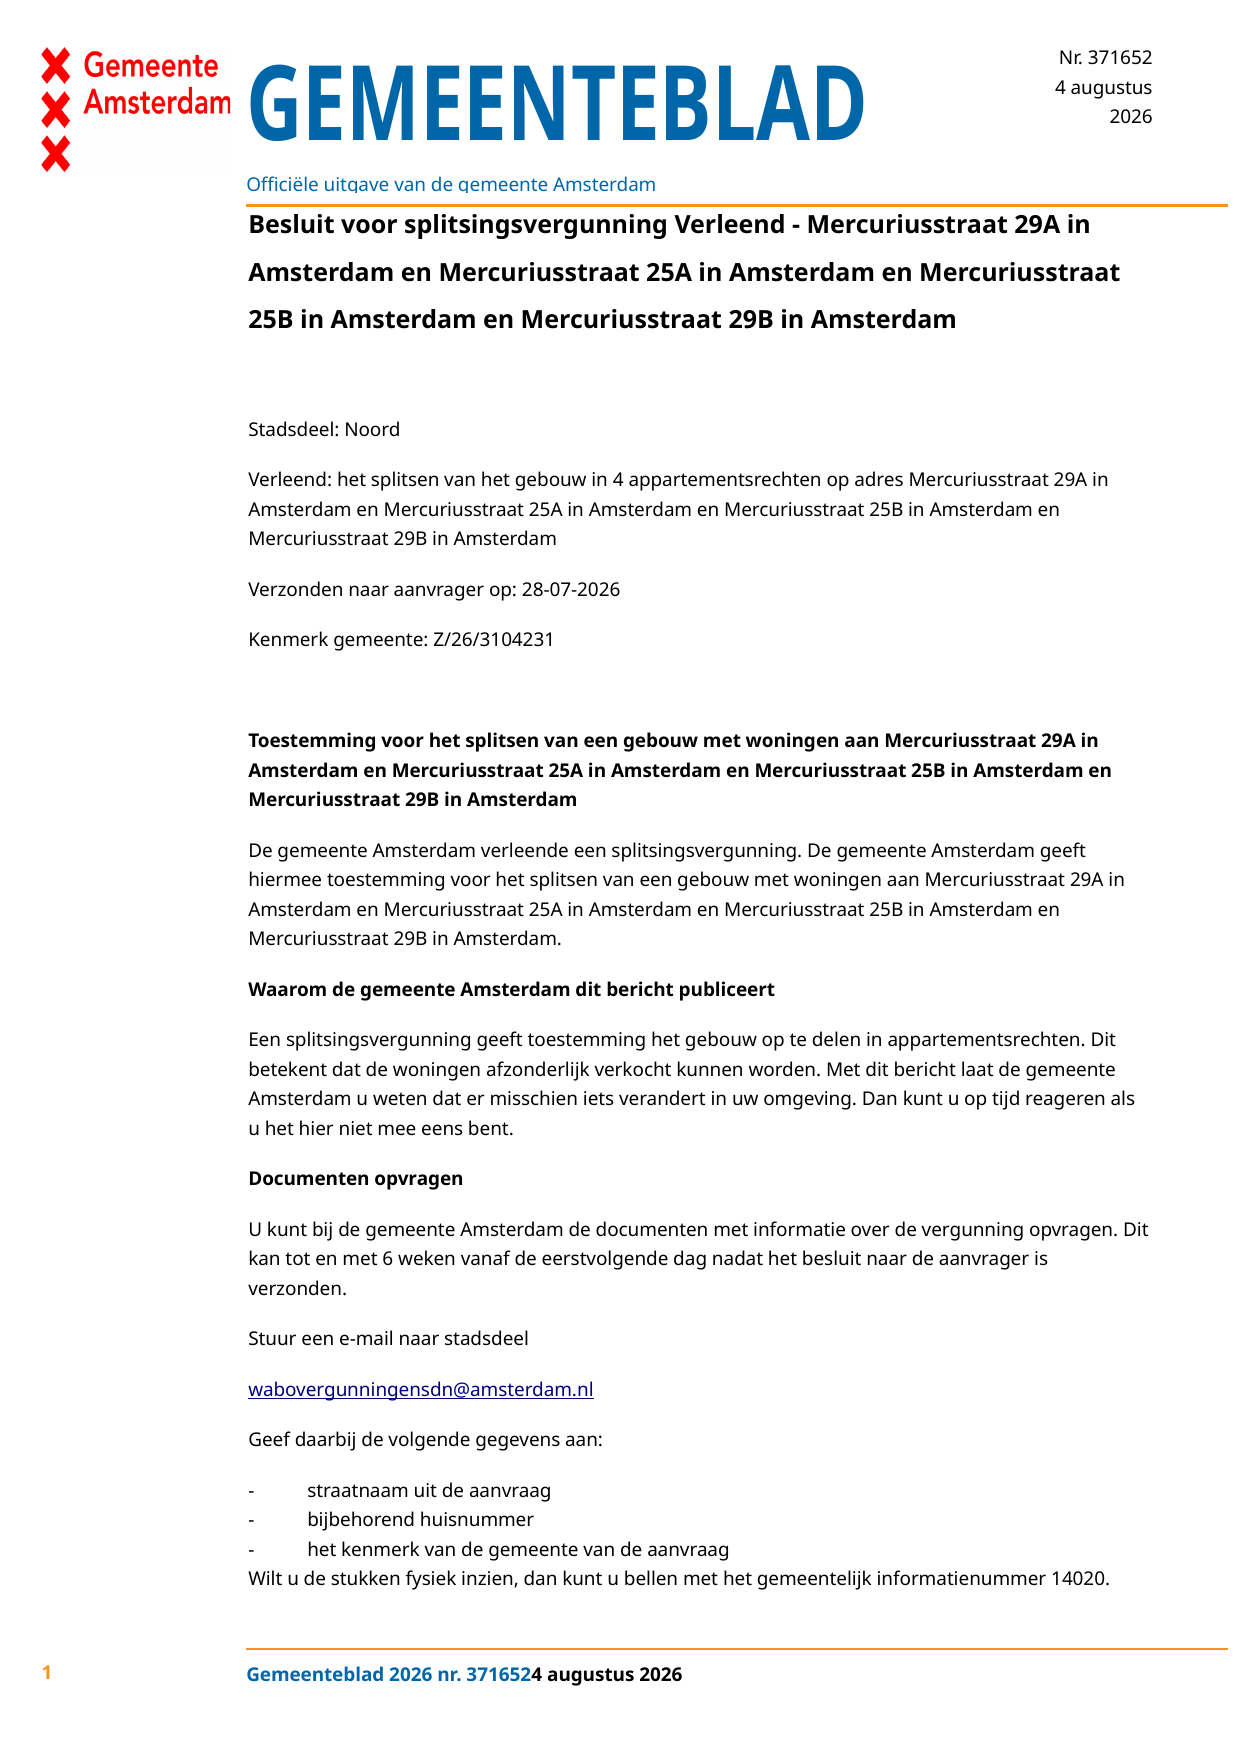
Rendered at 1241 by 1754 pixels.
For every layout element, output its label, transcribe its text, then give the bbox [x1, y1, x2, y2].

text Stuur een e-mail naar stadsdeel [248, 1326, 1152, 1351]
picture [41, 47, 231, 172]
list het kenmerk van de gemeente van de aanvraag [248, 1536, 1152, 1562]
text U kunt bij de gemeente Amsterdam de documenten met informatie over de vergunning opvragen. Dit kan tot en met 6 weken vanaf de eerstvolgende dag nadat het besluit naar de aanvrager is verzonden. [248, 1216, 1152, 1301]
text wabovergunningensdn@amsterdam.nl [248, 1376, 1152, 1402]
text Een splitsingsvergunning geeft toestemming het gebouw op te delen in appartementsrechten. Dit betekent dat de woningen afzonderlijk verkocht kunnen worden. Met dit bericht laat de gemeente Amsterdam u weten dat er misschien iets verandert in uw omgeving. Dan kunt u op tijd reageren als u het hier niet mee eens bent. [248, 1026, 1152, 1141]
text De gemeente Amsterdam verleende een splitsingsvergunning. De gemeente Amsterdam geeft hiermee toestemming voor het splitsen van een gebouw met woningen aan Mercuriusstraat 29A in Amsterdam en Mercuriusstraat 25A in Amsterdam en Mercuriusstraat 25B in Amsterdam en Mercuriusstraat 29B in Amsterdam. [248, 837, 1152, 951]
text Documenten opvragen [248, 1166, 1152, 1191]
text Stadsdeel: Noord [248, 416, 1152, 442]
list bijbehorend huisnummer [248, 1506, 1152, 1532]
text Toestemming voor het splitsen van een gebouw met woningen aan Mercuriusstraat 29A in Amsterdam en Mercuriusstraat 25A in Amsterdam en Mercuriusstraat 25B in Amsterdam en Mercuriusstraat 29B in Amsterdam [248, 727, 1152, 812]
text Verleend: het splitsen van het gebouw in 4 appartementsrechten op adres Mercuriusstraat 29A in Amsterdam en Mercuriusstraat 25A in Amsterdam en Mercuriusstraat 25B in Amsterdam en Mercuriusstraat 29B in Amsterdam [248, 466, 1152, 551]
text Besluit voor splitsingsvergunning Verleend - Mercuriusstraat 29A in Amsterdam en Mercuriusstraat 25A in Amsterdam en Mercuriusstraat 25B in Amsterdam en Mercuriusstraat 29B in Amsterdam [248, 207, 1152, 336]
list straatnaam uit de aanvraag [248, 1477, 1152, 1502]
text Wilt u de stukken fysiek inzien, dan kunt u bellen met het gemeentelijk informatienummer 14020. [248, 1566, 1152, 1591]
text Geef daarbij de volgende gegevens aan: [248, 1426, 1152, 1452]
text Verzonden naar aanvrager op: 28-07-2026 [248, 576, 1152, 602]
text Kenmerk gemeente: Z/26/3104231 [248, 626, 1152, 652]
text Waarom de gemeente Amsterdam dit bericht publiceert [248, 976, 1152, 1002]
